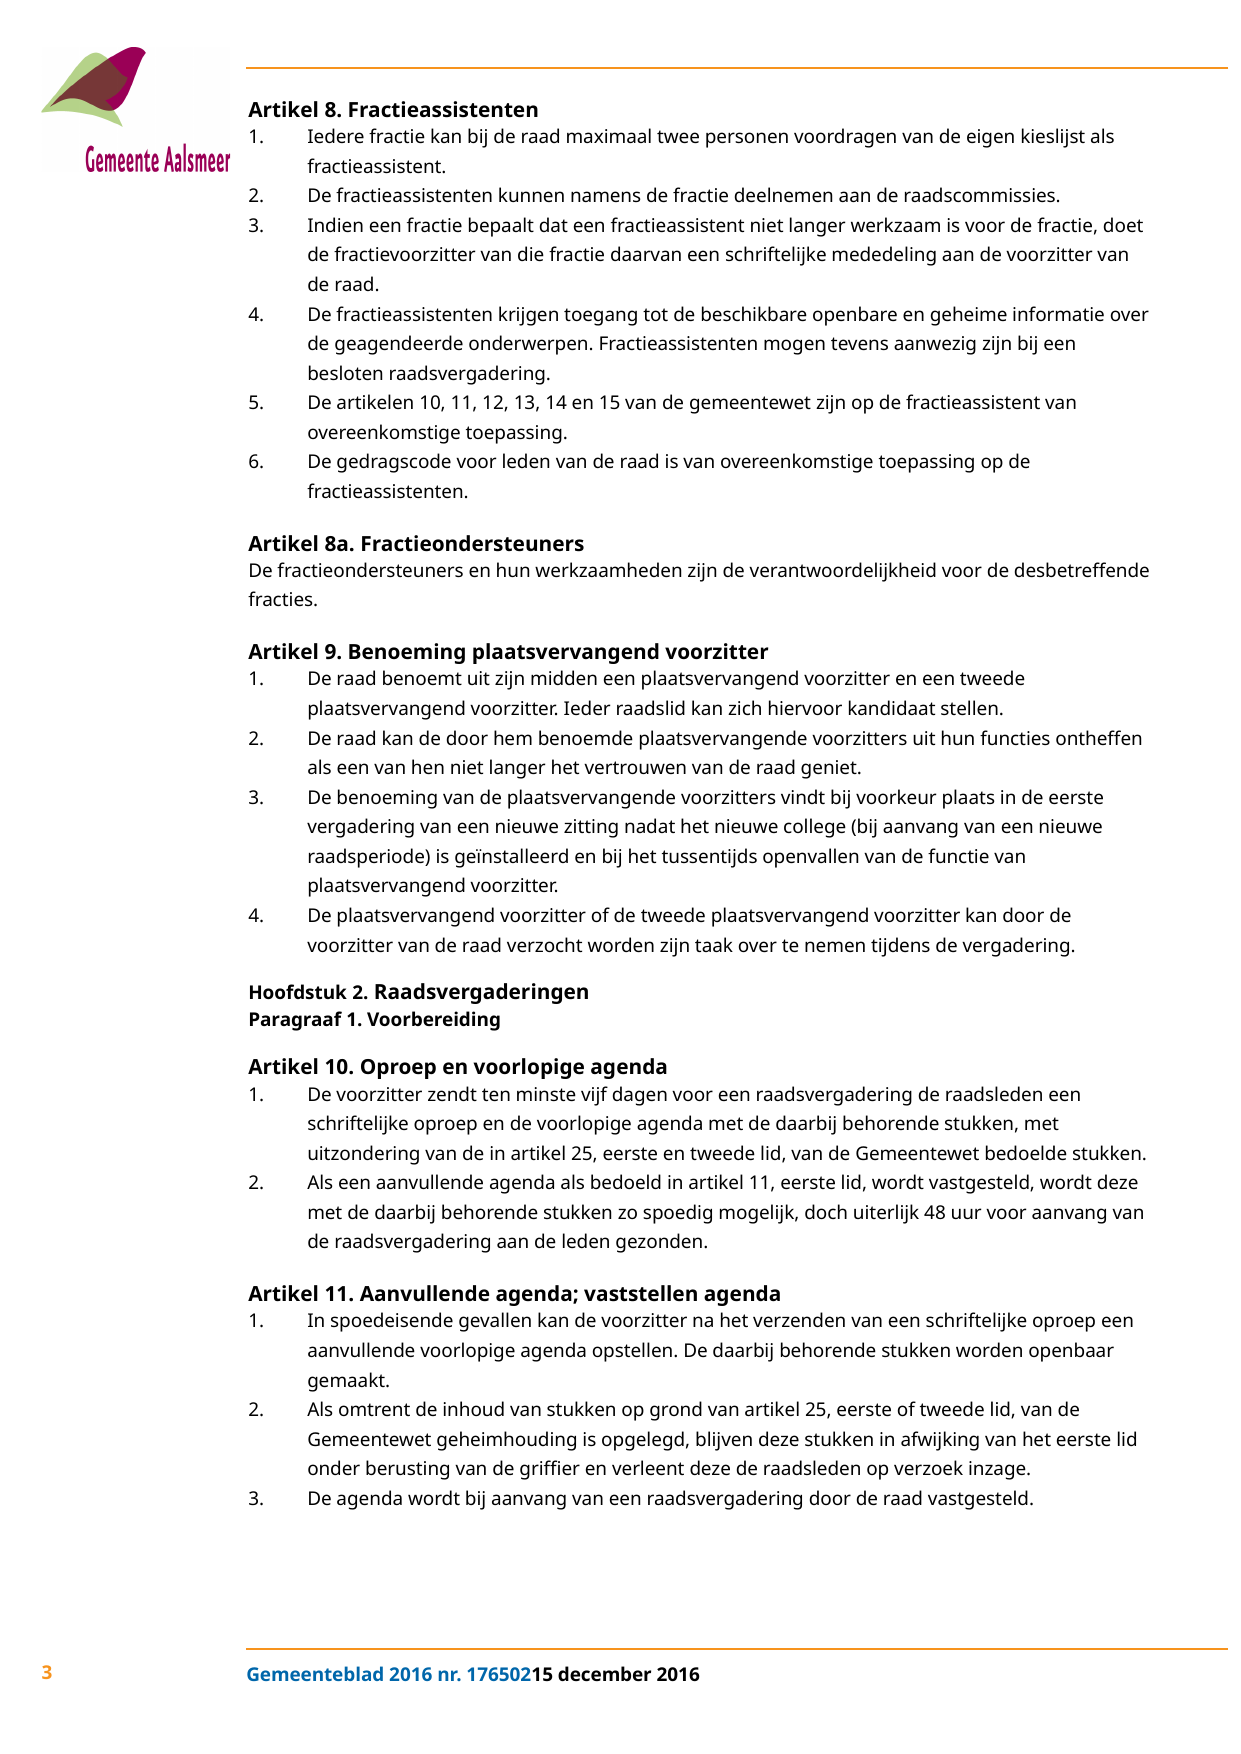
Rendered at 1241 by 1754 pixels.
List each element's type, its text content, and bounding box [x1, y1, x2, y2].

text Paragraaf 1. Voorbereiding [248, 1006, 1152, 1032]
list In spoedeisende gevallen kan de voorzitter na het verzenden van een schriftelijke oproep een aanvullende voorlopige agenda opstellen. De daarbij behorende stukken worden openbaar gemaakt. [248, 1308, 1152, 1392]
list Als omtrent de inhoud van stukken op grond van artikel 25, eerste of tweede lid, van de Gemeentewet geheimhouding is opgelegd, blijven deze stukken in afwijking van het eerste lid onder berusting van de griffier en verleent deze de raadsleden op verzoek inzage. [248, 1396, 1152, 1481]
list De raad kan de door hem benoemde plaatsvervangende voorzitters uit hun functies ontheffen als een van hen niet langer het vertrouwen van de raad geniet. [248, 725, 1152, 780]
list De fractieassistenten kunnen namens de fractie deelnemen aan de raadscommissies. [248, 182, 1152, 208]
picture [41, 47, 231, 172]
list De benoeming van de plaatsvervangende voorzitters vindt bij voorkeur plaats in de eerste vergadering van een nieuwe zitting nadat het nieuwe college (bij aanvang van een nieuwe raadsperiode) is geïnstalleerd en bij het tussentijds openvallen van de functie van plaatsvervangend voorzitter. [248, 784, 1152, 898]
text Artikel 9. Benoeming plaatsvervangend voorzitter [248, 637, 1152, 666]
text Artikel 11. Aanvullende agenda; vaststellen agenda [248, 1279, 1152, 1308]
list De voorzitter zendt ten minste vijf dagen voor een raadsvergadering de raadsleden een schriftelijke oproep en de voorlopige agenda met de daarbij behorende stukken, met uitzondering van de in artikel 25, eerste en tweede lid, van de Gemeentewet bedoelde stukken. [248, 1081, 1152, 1166]
list De agenda wordt bij aanvang van een raadsvergadering door de raad vastgesteld. [248, 1485, 1152, 1511]
text De fractieondersteuners en hun werkzaamheden zijn de verantwoordelijkheid voor de desbetreffende fracties. [248, 557, 1152, 612]
list Indien een fractie bepaalt dat een fractieassistent niet langer werkzaam is voor de fractie, doet de fractievoorzitter van die fractie daarvan een schriftelijke mededeling aan de voorzitter van de raad. [248, 212, 1152, 297]
list Als een aanvullende agenda als bedoeld in artikel 11, eerste lid, wordt vastgesteld, wordt deze met de daarbij behorende stukken zo spoedig mogelijk, doch uiterlijk 48 uur voor aanvang van de raadsvergadering aan de leden gezonden. [248, 1169, 1152, 1254]
text Artikel 8. Fractieassistenten [248, 95, 1152, 123]
text Artikel 10. Oproep en voorlopige agenda [248, 1052, 1152, 1081]
list De gedragscode voor leden van de raad is van overeenkomstige toepassing op de fractieassistenten. [248, 449, 1152, 504]
list Iedere fractie kan bij de raad maximaal twee personen voordragen van de eigen kieslijst als fractieassistent. [248, 123, 1152, 178]
text Hoofdstuk 2. Raadsvergaderingen [248, 977, 1152, 1006]
text Artikel 8a. Fractieondersteuners [248, 529, 1152, 557]
list De raad benoemt uit zijn midden een plaatsvervangend voorzitter en een tweede plaatsvervangend voorzitter. Ieder raadslid kan zich hiervoor kandidaat stellen. [248, 666, 1152, 721]
list De plaatsvervangend voorzitter of de tweede plaatsvervangend voorzitter kan door de voorzitter van de raad verzocht worden zijn taak over te nemen tijdens de vergadering. [248, 902, 1152, 957]
list De artikelen 10, 11, 12, 13, 14 en 15 van de gemeentewet zijn op de fractieassistent van overeenkomstige toepassing. [248, 389, 1152, 445]
list De fractieassistenten krijgen toegang tot de beschikbare openbare en geheime informatie over de geagendeerde onderwerpen. Fractieassistenten mogen tevens aanwezig zijn bij een besloten raadsvergadering. [248, 301, 1152, 386]
